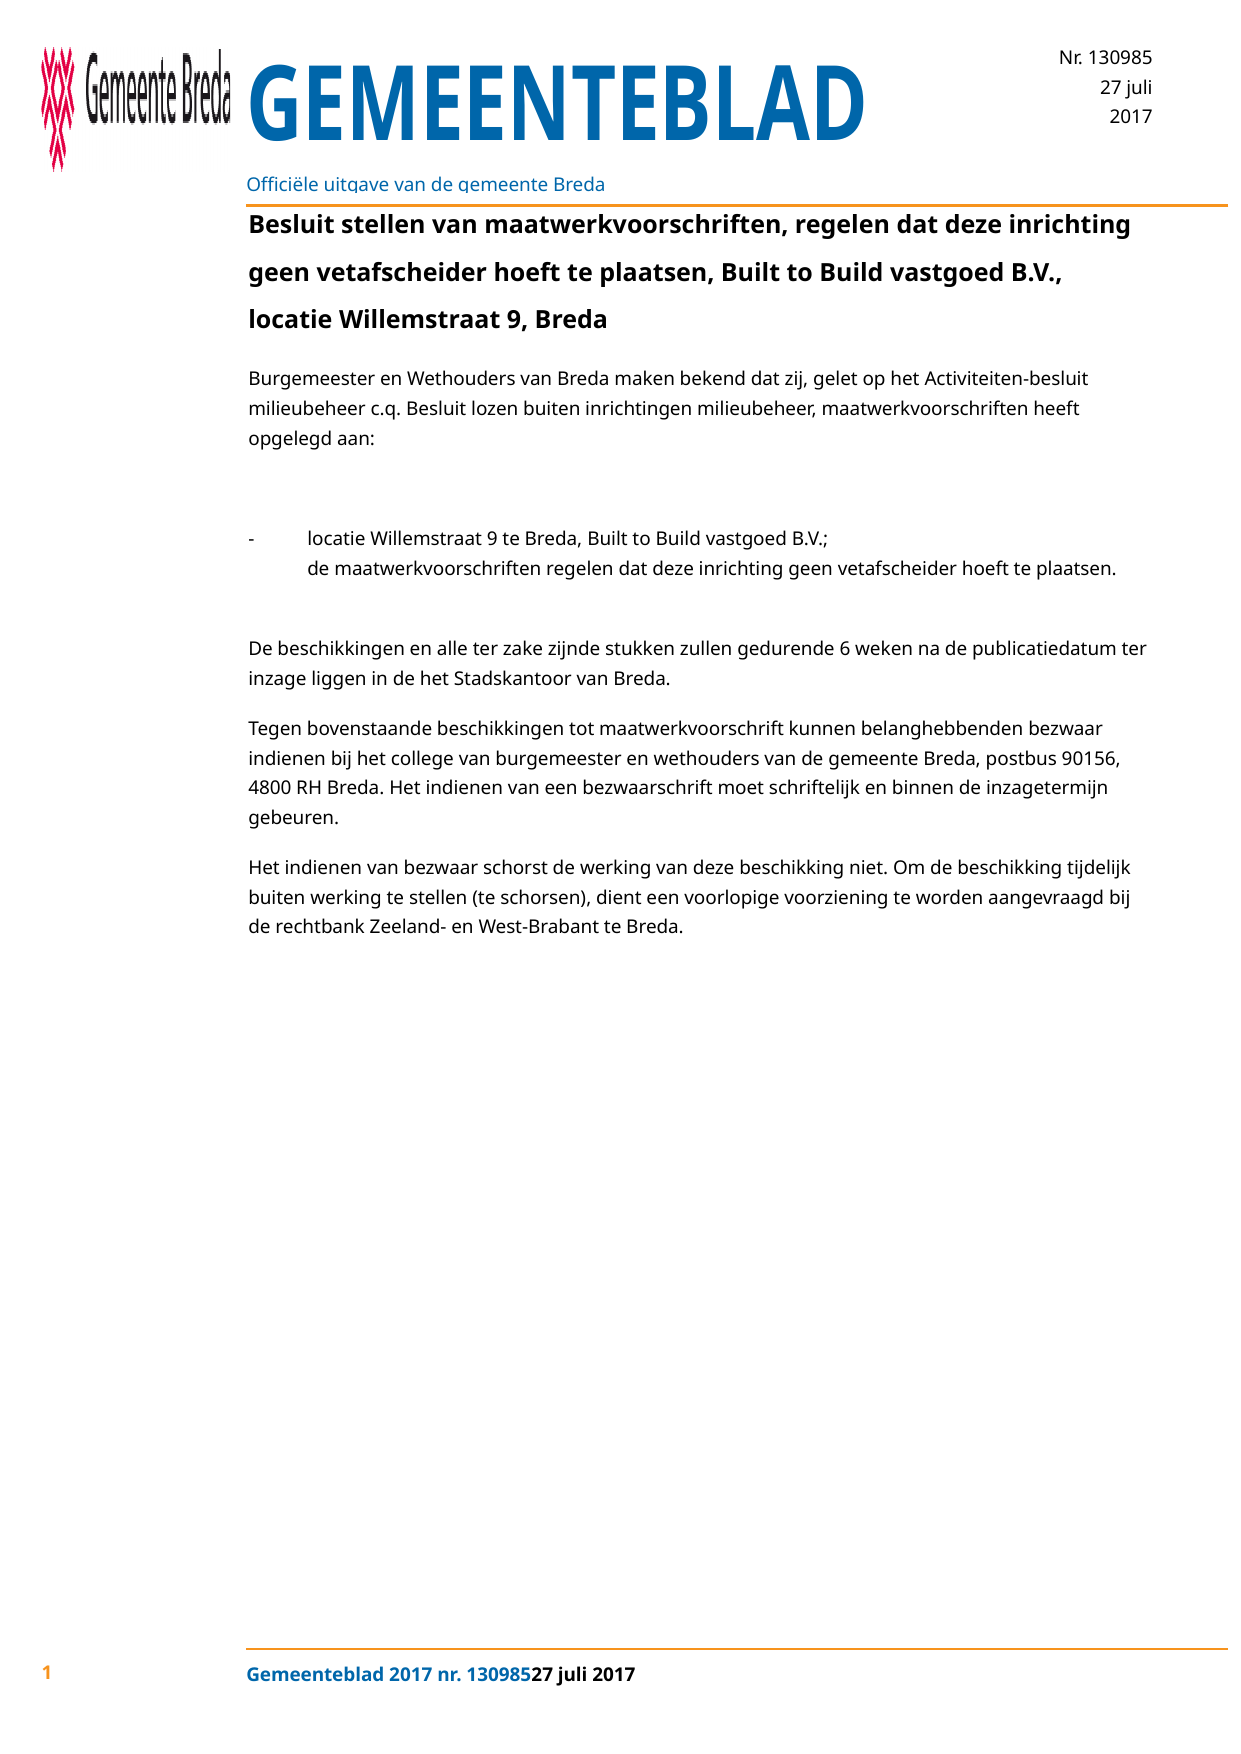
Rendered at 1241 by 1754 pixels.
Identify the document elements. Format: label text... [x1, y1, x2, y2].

picture [41, 47, 231, 172]
list locatie Willemstraat 9 te Breda, Built to Build vastgoed B.V.; [248, 526, 1152, 551]
text Tegen bovenstaande beschikkingen tot maatwerkvoorschrift kunnen belanghebbenden bezwaar indienen bij het college van burgemeester en wethouders van de gemeente Breda, postbus 90156, 4800 RH Breda. Het indienen van een bezwaarschrift moet schriftelijk en binnen de inzagetermijn gebeuren. [248, 715, 1152, 829]
text Het indienen van bezwaar schorst de werking van deze beschikking niet. Om de beschikking tijdelijk buiten werking te stellen (te schorsen), dient een voorlopige voorziening te worden aangevraagd bij de rechtbank Zeeland- en West-Brabant te Breda. [248, 854, 1152, 939]
text De beschikkingen en alle ter zake zijnde stukken zullen gedurende 6 weken na de publicatiedatum ter inzage liggen in de het Stadskantoor van Breda. [248, 635, 1152, 690]
list de maatwerkvoorschriften regelen dat deze inrichting geen vetafscheider hoeft te plaatsen. [248, 555, 1152, 581]
text Burgemeester en Wethouders van Breda maken bekend dat zij, gelet op het Activiteiten-besluit milieubeheer c.q. Besluit lozen buiten inrichtingen milieubeheer, maatwerkvoorschriften heeft opgelegd aan: [248, 366, 1152, 450]
text Besluit stellen van maatwerkvoorschriften, regelen dat deze inrichting geen vetafscheider hoeft te plaatsen, Built to Build vastgoed B.V., locatie Willemstraat 9, Breda [248, 207, 1152, 336]
